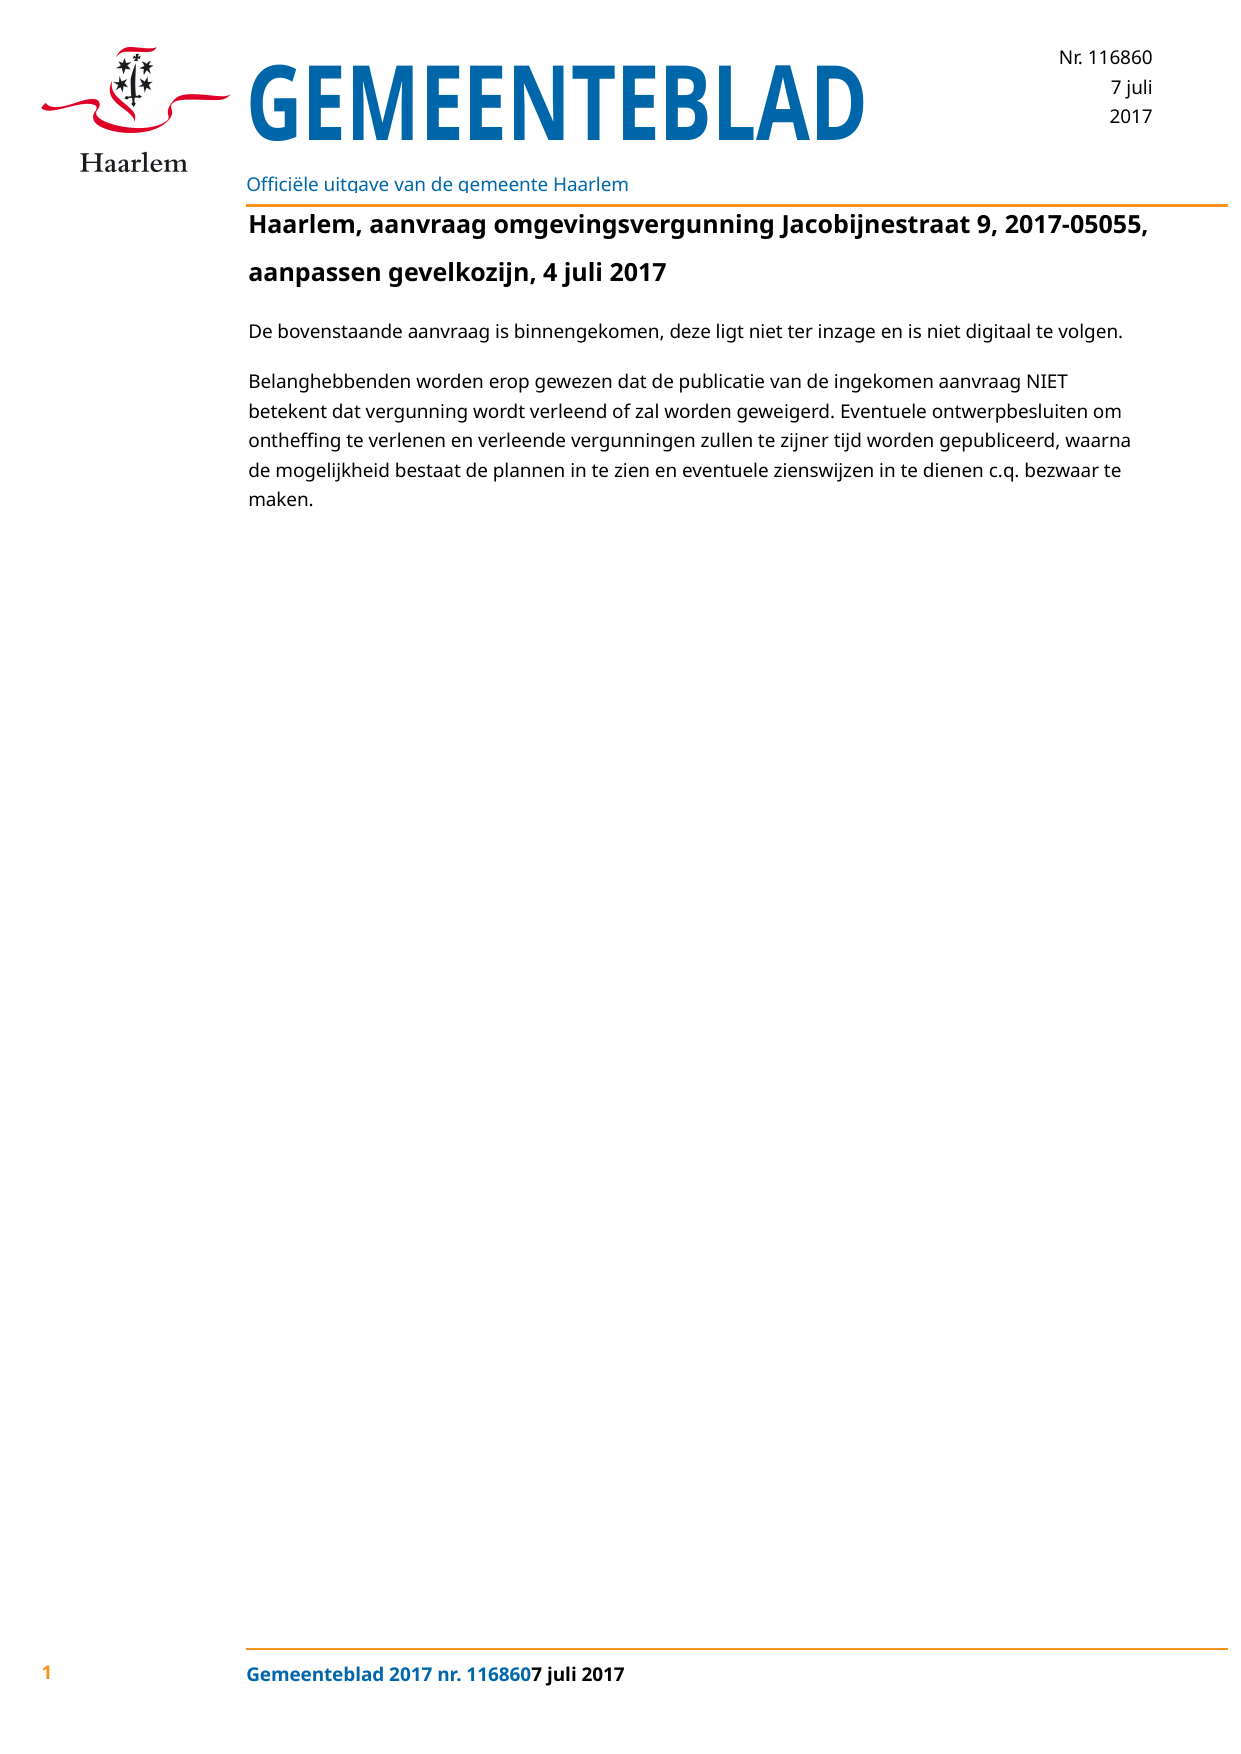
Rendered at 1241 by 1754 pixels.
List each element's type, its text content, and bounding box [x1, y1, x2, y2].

picture [41, 47, 231, 172]
text Belanghebbenden worden erop gewezen dat de publicatie van de ingekomen aanvraag NIET betekent dat vergunning wordt verleend of zal worden geweigerd. Eventuele ontwerpbesluiten om ontheffing te verlenen en verleende vergunningen zullen te zijner tijd worden gepubliceerd, waarna de mogelijkheid bestaat de plannen in te zien en eventuele zienswijzen in te dienen c.q. bezwaar te maken. [248, 368, 1152, 512]
text De bovenstaande aanvraag is binnengekomen, deze ligt niet ter inzage en is niet digitaal te volgen. [248, 318, 1152, 344]
text Haarlem, aanvraag omgevingsvergunning Jacobijnestraat 9, 2017-05055, aanpassen gevelkozijn, 4 juli 2017 [248, 207, 1152, 288]
